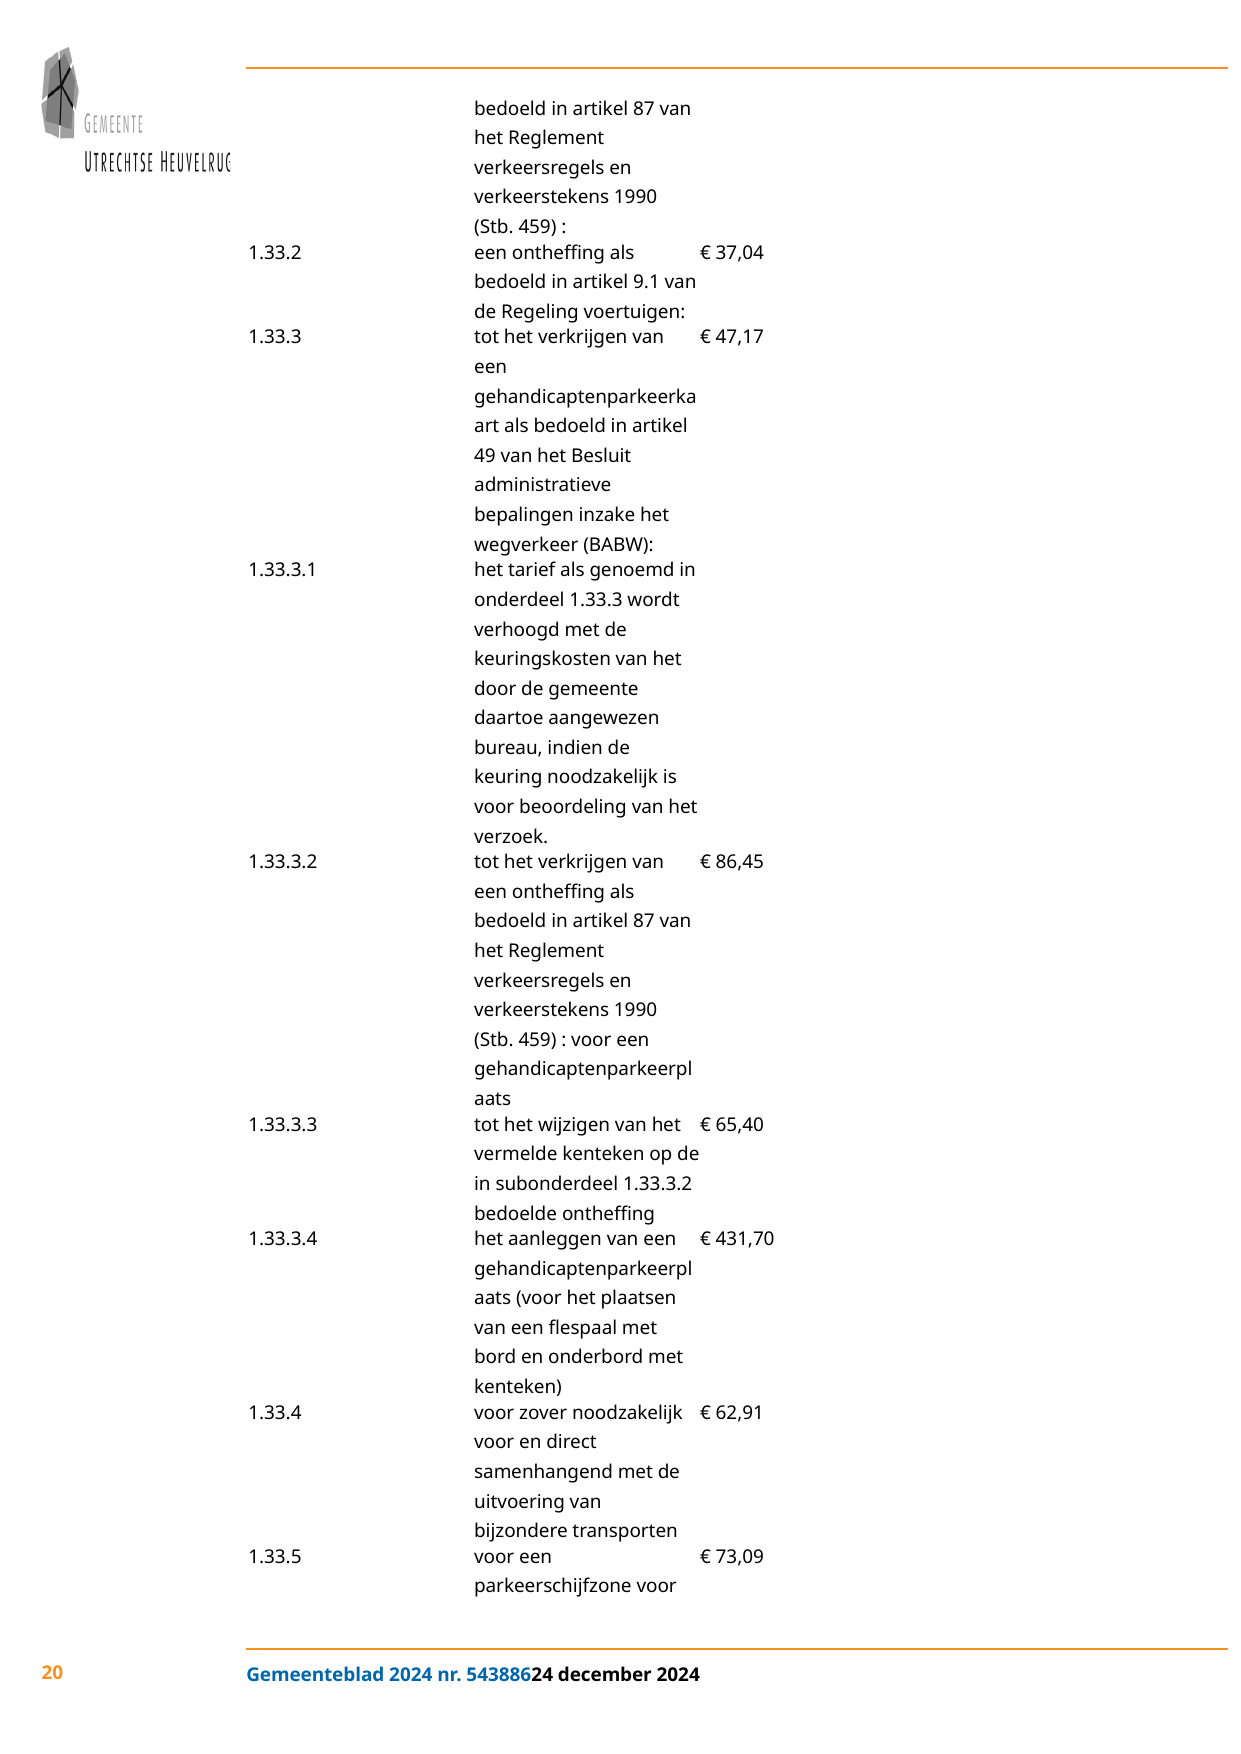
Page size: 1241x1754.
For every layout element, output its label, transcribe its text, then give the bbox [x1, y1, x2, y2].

table_cell 1.33.2 [248, 239, 474, 324]
table_cell € 47,17 [700, 324, 1152, 557]
table_cell 1.33.3 [248, 324, 474, 557]
table_cell € 86,45 [700, 849, 1152, 1111]
table_cell € 65,40 [700, 1111, 1152, 1225]
table_cell € 73,09 [700, 1543, 1152, 1598]
table_cell 1.33.3.3 [248, 1111, 474, 1225]
table_cell € 62,91 [700, 1399, 1152, 1543]
table_cell 1.33.3.2 [248, 849, 474, 1111]
table_cell tot het verkrijgen van een gehandicaptenparkeerkaart als bedoeld in artikel 49 van het Besluit administratieve bepalingen inzake het wegverkeer (BABW): [474, 324, 700, 557]
table_cell een ontheffing als bedoeld in artikel 9.1 van de Regeling voertuigen: [474, 239, 700, 324]
table_cell voor zover noodzakelijk voor en direct samenhangend met de uitvoering van bijzondere transporten [474, 1399, 700, 1543]
table_cell bedoeld in artikel 87 van het Reglement verkeersregels en verkeerstekens 1990 (Stb. 459) : [474, 95, 700, 239]
table_cell tot het wijzigen van het vermelde kenteken op de in subonderdeel 1.33.3.2 bedoelde ontheffing [474, 1111, 700, 1225]
table_cell het aanleggen van een gehandicaptenparkeerplaats (voor het plaatsen van een flespaal met bord en onderbord met kenteken) [474, 1225, 700, 1399]
table_cell 1.33.5 [248, 1543, 474, 1598]
table_cell het tarief als genoemd in onderdeel 1.33.3 wordt verhoogd met de keuringskosten van het door de gemeente daartoe aangewezen bureau, indien de keuring noodzakelijk is voor beoordeling van het verzoek. [474, 557, 700, 848]
table_cell 1.33.4 [248, 1399, 474, 1543]
table_cell [248, 95, 474, 239]
table_cell [700, 557, 1152, 848]
table_cell voor een parkeerschijfzone voor [474, 1543, 700, 1598]
table_cell 1.33.3.1 [248, 557, 474, 848]
table_cell € 431,70 [700, 1225, 1152, 1399]
picture [41, 47, 231, 172]
table_cell [700, 95, 1152, 239]
table_cell 1.33.3.4 [248, 1225, 474, 1399]
table_cell tot het verkrijgen van een ontheffing als bedoeld in artikel 87 van het Reglement verkeersregels en verkeerstekens 1990 (Stb. 459) : voor een gehandicaptenparkeerplaats [474, 849, 700, 1111]
table_cell € 37,04 [700, 239, 1152, 324]
